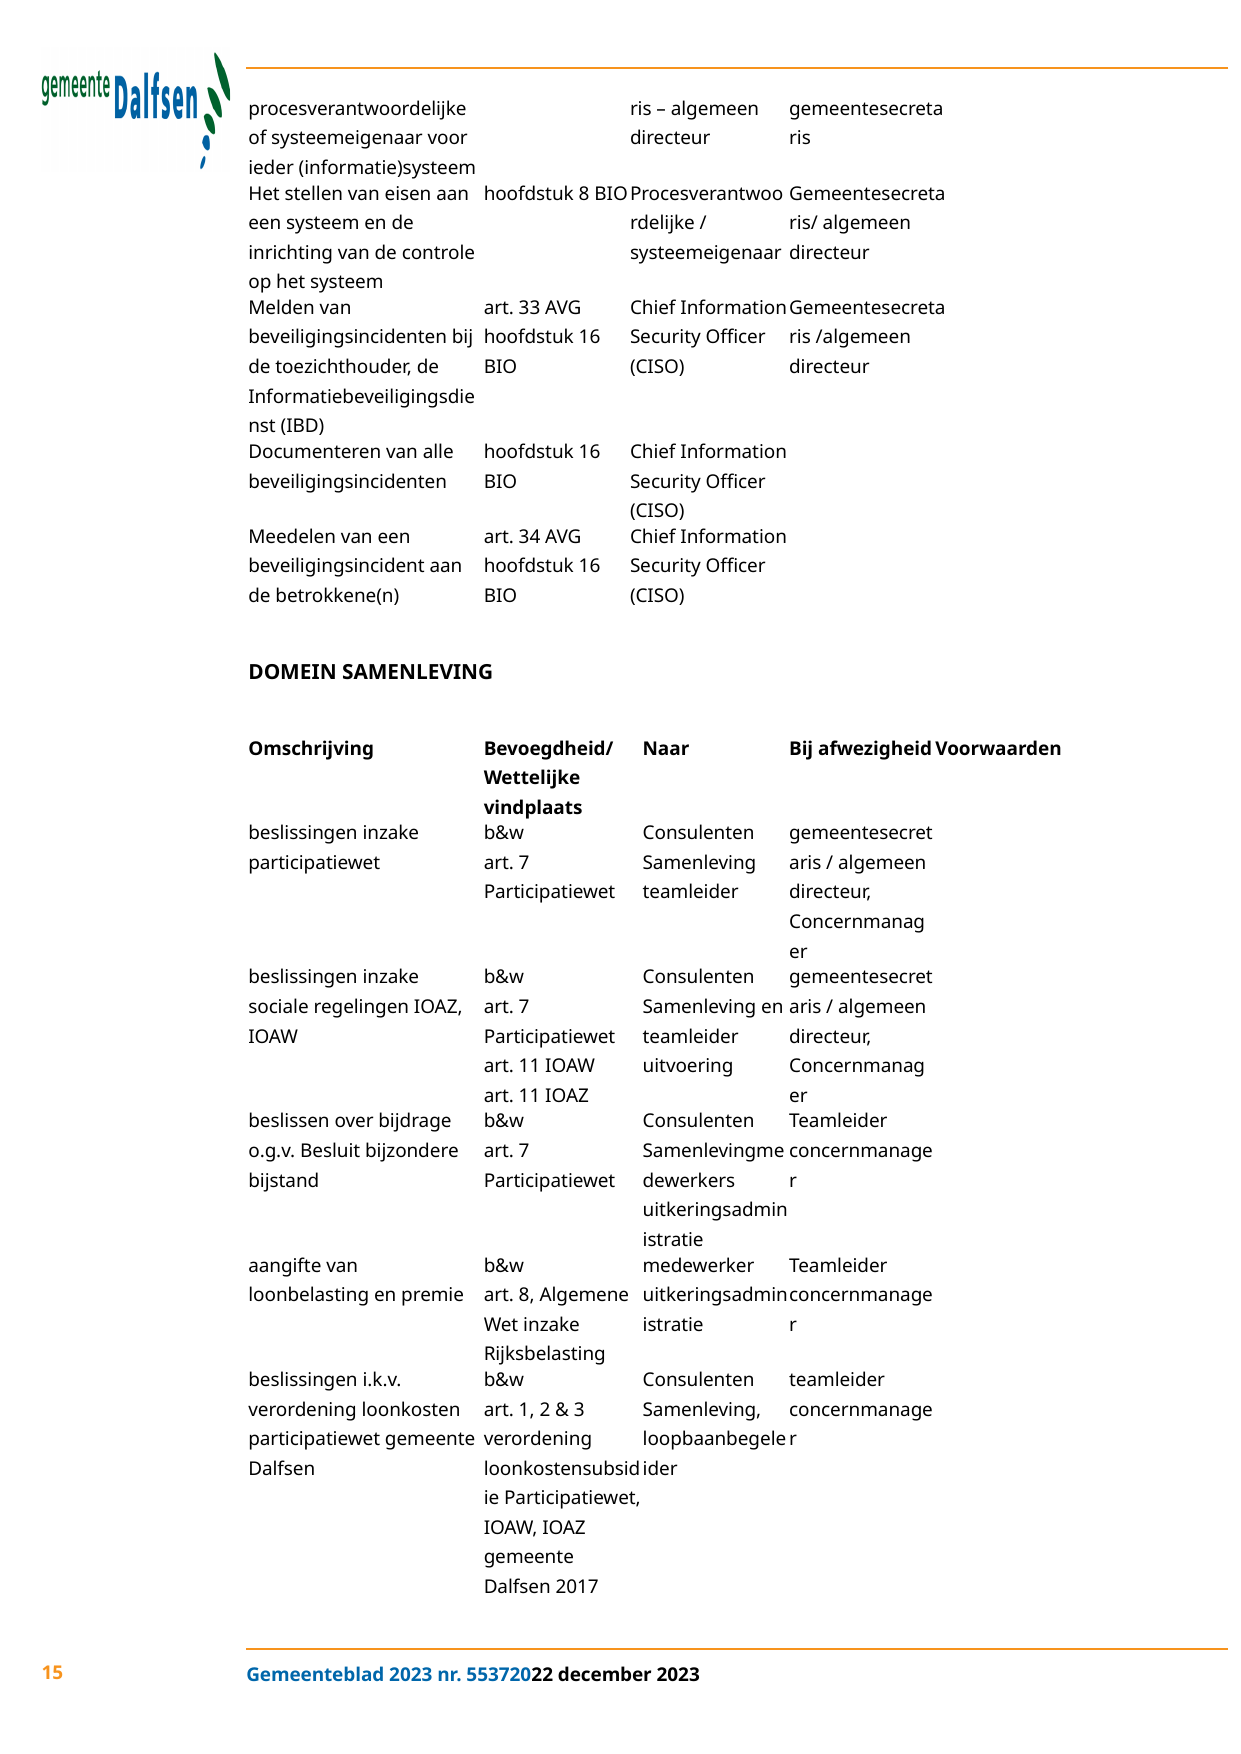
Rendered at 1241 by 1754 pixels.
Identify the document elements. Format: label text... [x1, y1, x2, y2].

table_cell Teamleider concernmanager [789, 1252, 935, 1366]
table_header Bij afwezigheid [789, 735, 935, 819]
table_cell Procesverantwoordelijke / systeemeigenaar [630, 180, 789, 294]
table_cell b&w art. 1, 2 & 3 verordening loonkostensubsidie Participatiewet, IOAW, IOAZ gemeente Dalfsen 2017 [484, 1366, 642, 1599]
table_cell [935, 820, 1152, 964]
table_cell art. 33 AVG hoofdstuk 16 BIO [484, 294, 630, 438]
table_cell beslissingen inzake participatiewet [248, 820, 483, 964]
table_cell [935, 1108, 1152, 1252]
table_cell Consulenten Samenlevingmedewerkers uitkeringsadministratie [643, 1108, 789, 1252]
table_cell [948, 523, 1152, 608]
table_cell [948, 438, 1152, 523]
table_cell Melden van beveiligingsincidenten bij de toezichthouder, de Informatiebeveiligingsdienst (IBD) [248, 294, 483, 438]
table_cell Het stellen van eisen aan een systeem en de inrichting van de controle op het systeem [248, 180, 483, 294]
table_cell beslissingen inzake sociale regelingen IOAZ, IOAW [248, 964, 483, 1108]
table_cell Consulenten Samenleving, loopbaanbegeleider [643, 1366, 789, 1599]
table_cell Consulenten Samenleving en teamleider uitvoering [643, 964, 789, 1108]
table_cell [948, 294, 1152, 438]
table_cell gemeentesecretaris [789, 95, 948, 180]
table_header Naar [643, 735, 789, 819]
text DOMEIN SAMENLEVING [248, 657, 1152, 685]
picture [41, 47, 231, 172]
table_cell aangifte van loonbelasting en premie [248, 1252, 483, 1366]
table_cell hoofdstuk 16 BIO [484, 438, 630, 523]
table_cell [484, 95, 630, 180]
table_cell art. 34 AVG hoofdstuk 16 BIO [484, 523, 630, 608]
table_cell b&w art. 7 Participatiewet [484, 820, 642, 964]
table_cell gemeentesecretaris / algemeen directeur, Concernmanager [789, 820, 935, 964]
table_cell Meedelen van een beveiligingsincident aan de betrokkene(n) [248, 523, 483, 608]
table_cell Documenteren van alle beveiligingsincidenten [248, 438, 483, 523]
table_cell teamleider concernmanager [789, 1366, 935, 1599]
table_cell [789, 438, 948, 523]
table_cell Teamleider concernmanager [789, 1108, 935, 1252]
table_cell Gemeentesecretaris/ algemeen directeur [789, 180, 948, 294]
table_header Omschrijving [248, 735, 483, 819]
table_cell hoofdstuk 8 BIO [484, 180, 630, 294]
table_cell [948, 95, 1152, 180]
table_cell [935, 1366, 1152, 1599]
table_cell b&w art. 7 Participatiewet [484, 1108, 642, 1252]
table_cell b&w art. 8, Algemene Wet inzake Rijksbelasting [484, 1252, 642, 1366]
table_cell procesverantwoordelijke of systeemeigenaar voor ieder (informatie)systeem [248, 95, 483, 180]
table_cell gemeentesecretaris / algemeen directeur, Concernmanager [789, 964, 935, 1108]
table_cell beslissingen i.k.v. verordening loonkosten participatiewet gemeente Dalfsen [248, 1366, 483, 1599]
table_cell Chief Information Security Officer (CISO) [630, 438, 789, 523]
table_cell ris – algemeen directeur [630, 95, 789, 180]
table_cell [948, 180, 1152, 294]
table_header Bevoegdheid/Wettelijke vindplaats [484, 735, 642, 819]
table_cell Chief Information Security Officer (CISO) [630, 294, 789, 438]
table_cell [935, 964, 1152, 1108]
table_cell b&w art. 7 Participatiewet art. 11 IOAW art. 11 IOAZ [484, 964, 642, 1108]
table_cell [935, 1252, 1152, 1366]
table_cell beslissen over bijdrage o.g.v. Besluit bijzondere bijstand [248, 1108, 483, 1252]
table_cell Consulenten Samenleving teamleider [643, 820, 789, 964]
table_cell Gemeentesecretaris /algemeen directeur [789, 294, 948, 438]
table_header Voorwaarden [935, 735, 1152, 819]
table_cell medewerker uitkeringsadministratie [643, 1252, 789, 1366]
table_cell Chief Information Security Officer (CISO) [630, 523, 789, 608]
table_cell [789, 523, 948, 608]
